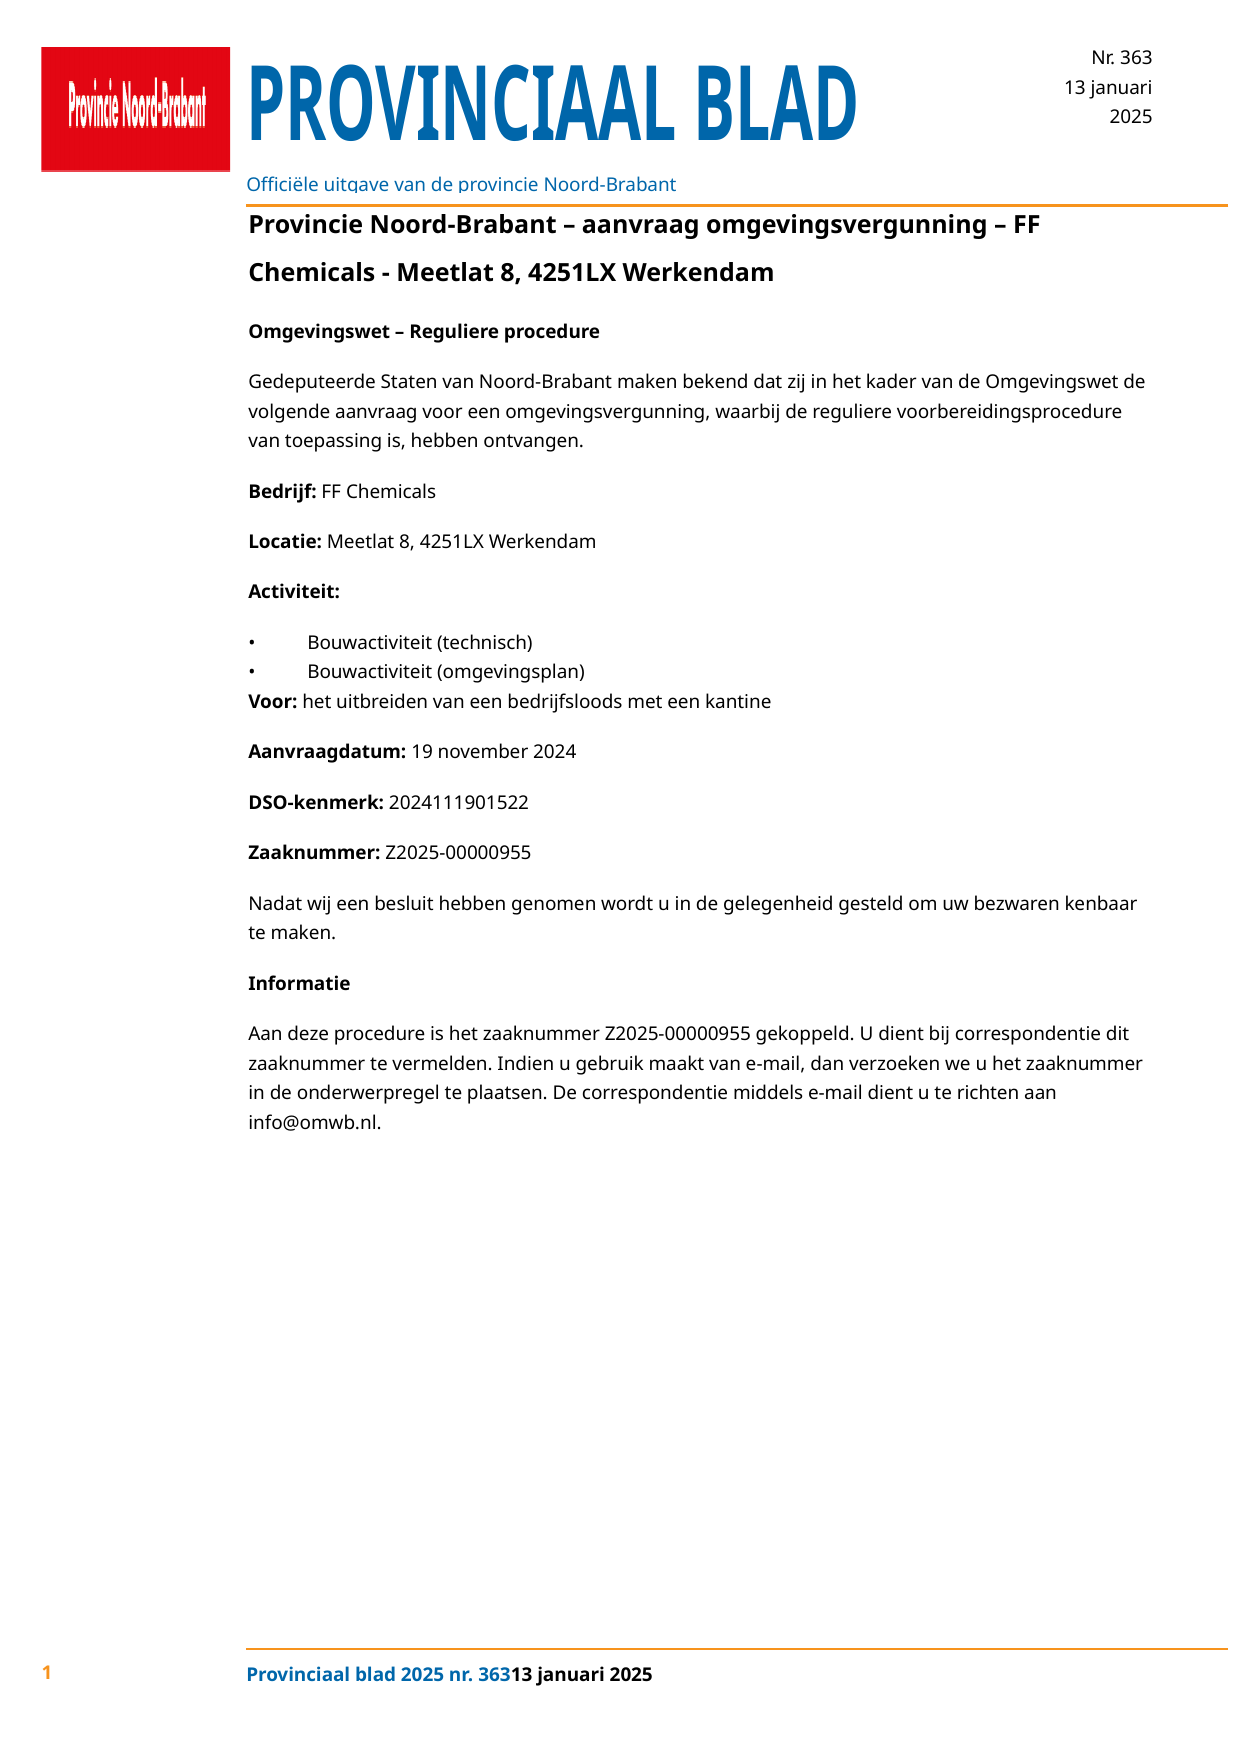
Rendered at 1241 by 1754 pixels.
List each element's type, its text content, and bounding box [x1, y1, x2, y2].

text Aanvraagdatum: 19 november 2024 [248, 739, 1152, 764]
text DSO-kenmerk: 2024111901522 [248, 789, 1152, 815]
text Informatie [248, 970, 1152, 996]
text Voor: het uitbreiden van een bedrijfsloods met een kantine [248, 688, 1152, 714]
text Provincie Noord-Brabant – aanvraag omgevingsvergunning – FF Chemicals - Meetlat 8, 4251LX Werkendam [248, 207, 1152, 288]
text Omgevingswet – Reguliere procedure [248, 318, 1152, 344]
text Activiteit: [248, 579, 1152, 604]
text Locatie: Meetlat 8, 4251LX Werkendam [248, 528, 1152, 554]
text Zaaknummer: Z2025-00000955 [248, 839, 1152, 865]
text Aan deze procedure is het zaaknummer Z2025-00000955 gekoppeld. U dient bij correspondentie dit zaaknummer te vermelden. Indien u gebruik maakt van e-mail, dan verzoeken we u het zaaknummer in de onderwerpregel te plaatsen. De correspondentie middels e-mail dient u te richten aan info@omwb.nl. [248, 1020, 1152, 1135]
text Gedeputeerde Staten van Noord-Brabant maken bekend dat zij in het kader van de Omgevingswet de volgende aanvraag voor een omgevingsvergunning, waarbij de reguliere voorbereidingsprocedure van toepassing is, hebben ontvangen. [248, 368, 1152, 453]
list Bouwactiviteit (technisch) [248, 629, 1152, 655]
picture [41, 47, 231, 172]
text Nadat wij een besluit hebben genomen wordt u in de gelegenheid gesteld om uw bezwaren kenbaar te maken. [248, 890, 1152, 945]
text Bedrijf: FF Chemicals [248, 478, 1152, 504]
list Bouwactiviteit (omgevingsplan) [248, 659, 1152, 684]
